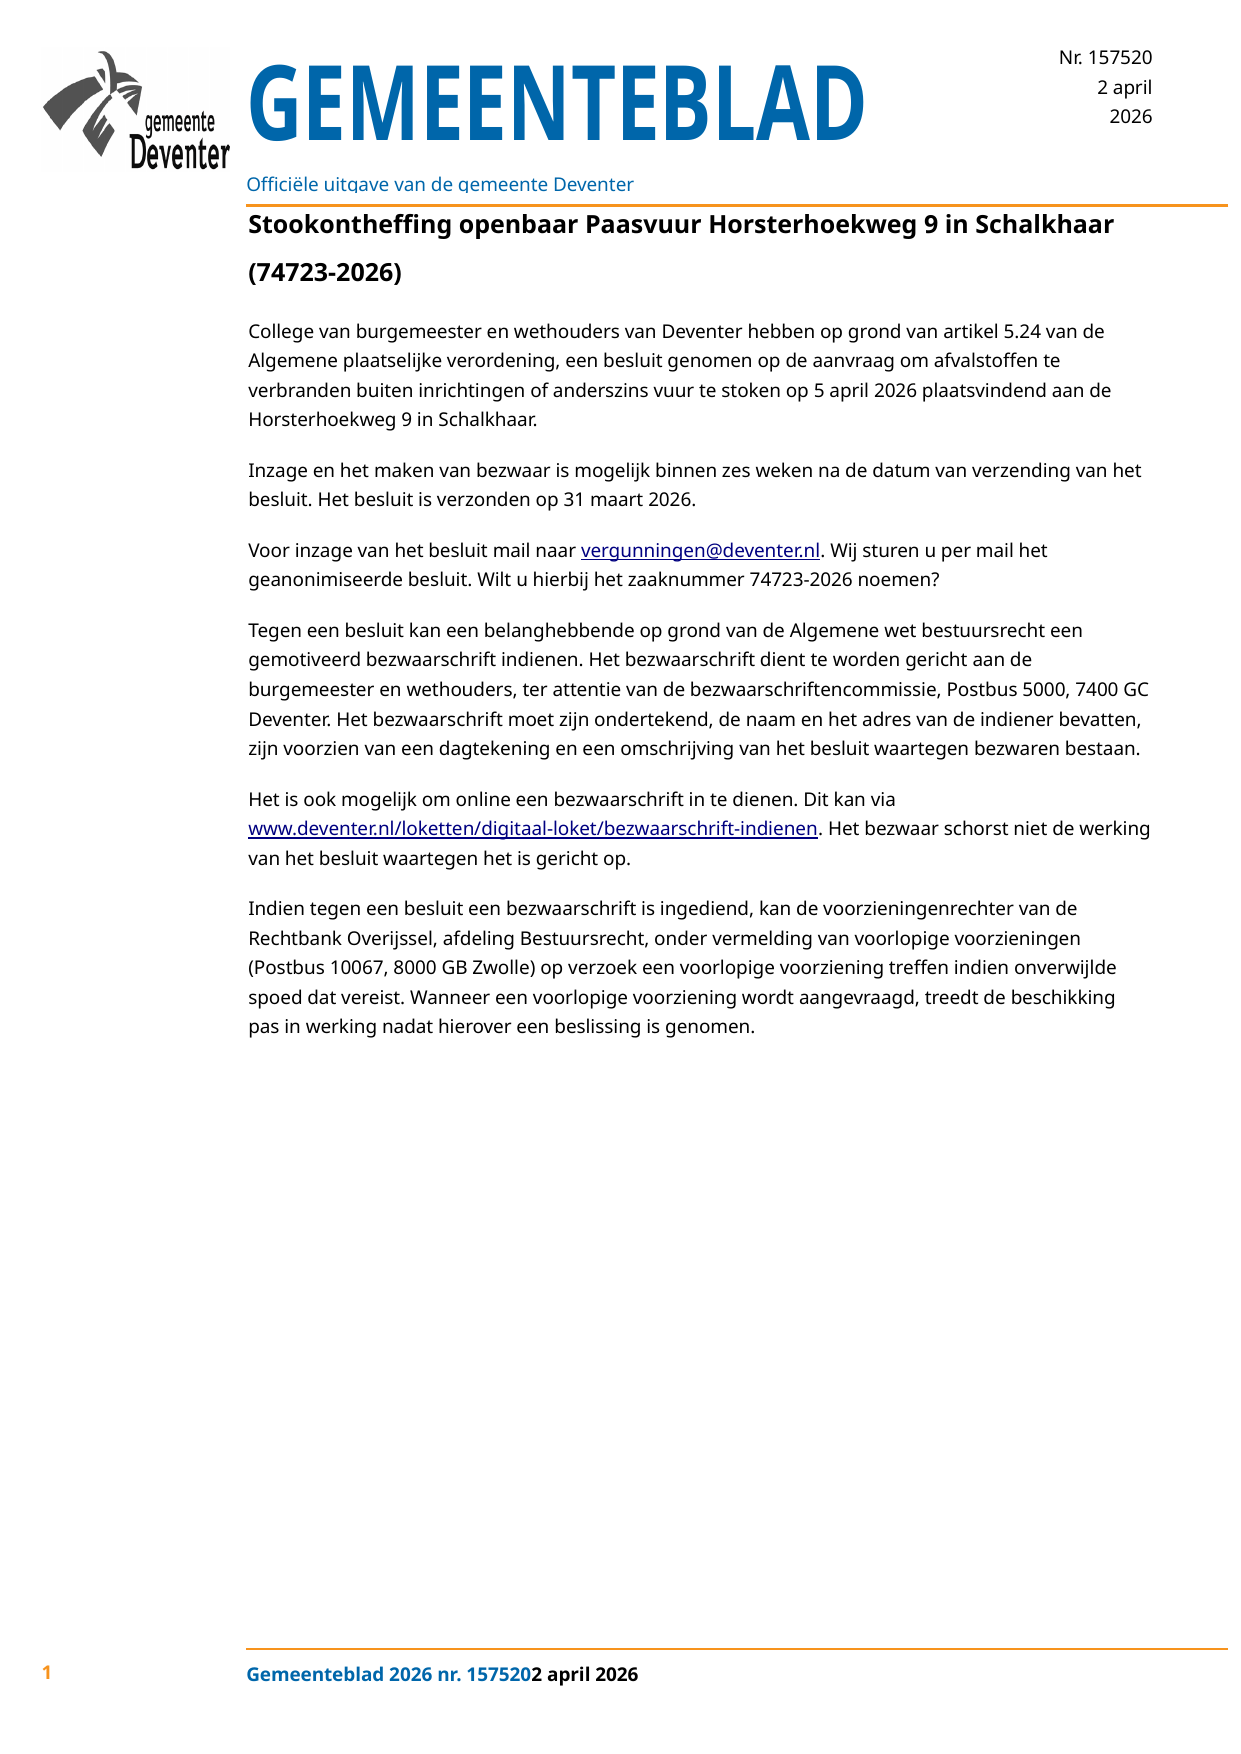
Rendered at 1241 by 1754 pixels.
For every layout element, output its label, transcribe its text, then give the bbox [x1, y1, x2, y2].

text College van burgemeester en wethouders van Deventer hebben op grond van artikel 5.24 van de Algemene plaatselijke verordening, een besluit genomen op de aanvraag om afvalstoffen te verbranden buiten inrichtingen of anderszins vuur te stoken op 5 april 2026 plaatsvindend aan de Horsterhoekweg 9 in Schalkhaar. [248, 318, 1152, 432]
text Inzage en het maken van bezwaar is mogelijk binnen zes weken na de datum van verzending van het besluit. Het besluit is verzonden op 31 maart 2026. [248, 457, 1152, 512]
text Voor inzage van het besluit mail naar vergunningen@deventer.nl. Wij sturen u per mail het geanonimiseerde besluit. Wilt u hierbij het zaaknummer 74723-2026 noemen? [248, 537, 1152, 592]
text Het is ook mogelijk om online een bezwaarschrift in te dienen. Dit kan via www.deventer.nl/loketten/digitaal-loket/bezwaarschrift-indienen. Het bezwaar schorst niet de werking van het besluit waartegen het is gericht op. [248, 786, 1152, 871]
text Indien tegen een besluit een bezwaarschrift is ingediend, kan de voorzieningenrechter van de Rechtbank Overijssel, afdeling Bestuursrecht, onder vermelding van voorlopige voorzieningen (Postbus 10067, 8000 GB Zwolle) op verzoek een voorlopige voorziening treffen indien onverwijlde spoed dat vereist. Wanneer een voorlopige voorziening wordt aangevraagd, treedt de beschikking pas in werking nadat hierover een beslissing is genomen. [248, 895, 1152, 1039]
picture [41, 47, 231, 172]
text Tegen een besluit kan een belanghebbende op grond van de Algemene wet bestuursrecht een gemotiveerd bezwaarschrift indienen. Het bezwaarschrift dient te worden gericht aan de burgemeester en wethouders, ter attentie van de bezwaarschriftencommissie, Postbus 5000, 7400 GC Deventer. Het bezwaarschrift moet zijn ondertekend, de naam en het adres van de indiener bevatten, zijn voorzien van een dagtekening en een omschrijving van het besluit waartegen bezwaren bestaan. [248, 617, 1152, 761]
text Stookontheffing openbaar Paasvuur Horsterhoekweg 9 in Schalkhaar (74723-2026) [248, 207, 1152, 288]
